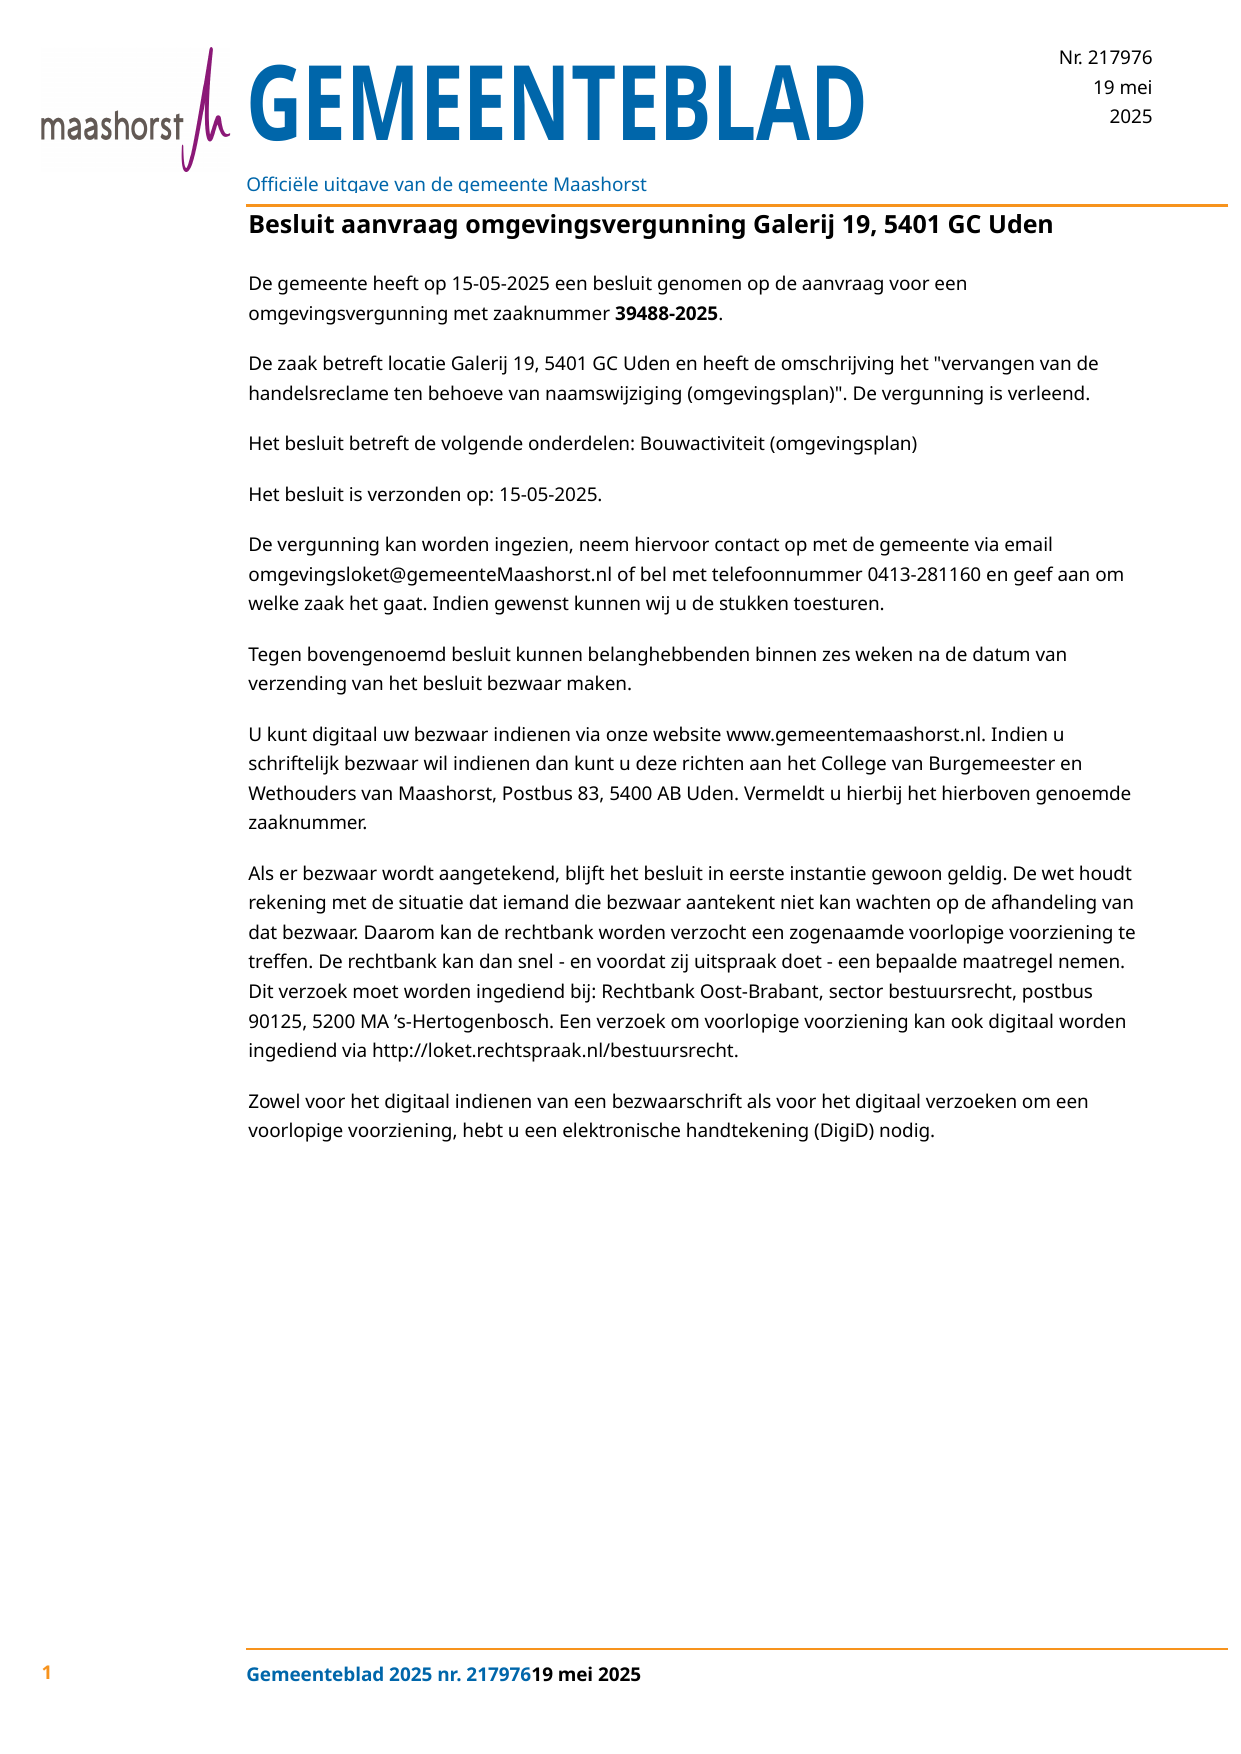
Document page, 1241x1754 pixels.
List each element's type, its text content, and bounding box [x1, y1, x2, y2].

text Besluit aanvraag omgevingsvergunning Galerij 19, 5401 GC Uden [248, 207, 1152, 241]
text Het besluit is verzonden op: 15-05-2025. [248, 481, 1152, 506]
text De vergunning kan worden ingezien, neem hiervoor contact op met de gemeente via email omgevingsloket@gemeenteMaashorst.nl of bel met telefoonnummer 0413-281160 en geef aan om welke zaak het gaat. Indien gewenst kunnen wij u de stukken toesturen. [248, 531, 1152, 616]
text U kunt digitaal uw bezwaar indienen via onze website www.gemeentemaashorst.nl. Indien u schriftelijk bezwaar wil indienen dan kunt u deze richten aan het College van Burgemeester en Wethouders van Maashorst, Postbus 83, 5400 AB Uden. Vermeldt u hierbij het hierboven genoemde zaaknummer. [248, 721, 1152, 835]
text De gemeente heeft op 15-05-2025 een besluit genomen op de aanvraag voor een omgevingsvergunning met zaaknummer 39488-2025. [248, 270, 1152, 326]
picture [41, 47, 231, 172]
text De zaak betreft locatie Galerij 19, 5401 GC Uden en heeft de omschrijving het "vervangen van de handelsreclame ten behoeve van naamswijziging (omgevingsplan)". De vergunning is verleend. [248, 350, 1152, 406]
text Als er bezwaar wordt aangetekend, blijft het besluit in eerste instantie gewoon geldig. De wet houdt rekening met de situatie dat iemand die bezwaar aantekent niet kan wachten op de afhandeling van dat bezwaar. Daarom kan de rechtbank worden verzocht een zogenaamde voorlopige voorziening te treffen. De rechtbank kan dan snel - en voordat zij uitspraak doet - een bepaalde maatregel nemen. Dit verzoek moet worden ingediend bij: Rechtbank Oost-Brabant, sector bestuursrecht, postbus 90125, 5200 MA ’s-Hertogenbosch. Een verzoek om voorlopige voorziening kan ook digitaal worden ingediend via http://loket.rechtspraak.nl/bestuursrecht. [248, 860, 1152, 1063]
text Tegen bovengenoemd besluit kunnen belanghebbenden binnen zes weken na de datum van verzending van het besluit bezwaar maken. [248, 641, 1152, 696]
text Zowel voor het digitaal indienen van een bezwaarschrift als voor het digitaal verzoeken om een voorlopige voorziening, hebt u een elektronische handtekening (DigiD) nodig. [248, 1088, 1152, 1143]
text Het besluit betreft de volgende onderdelen: Bouwactiviteit (omgevingsplan) [248, 430, 1152, 456]
